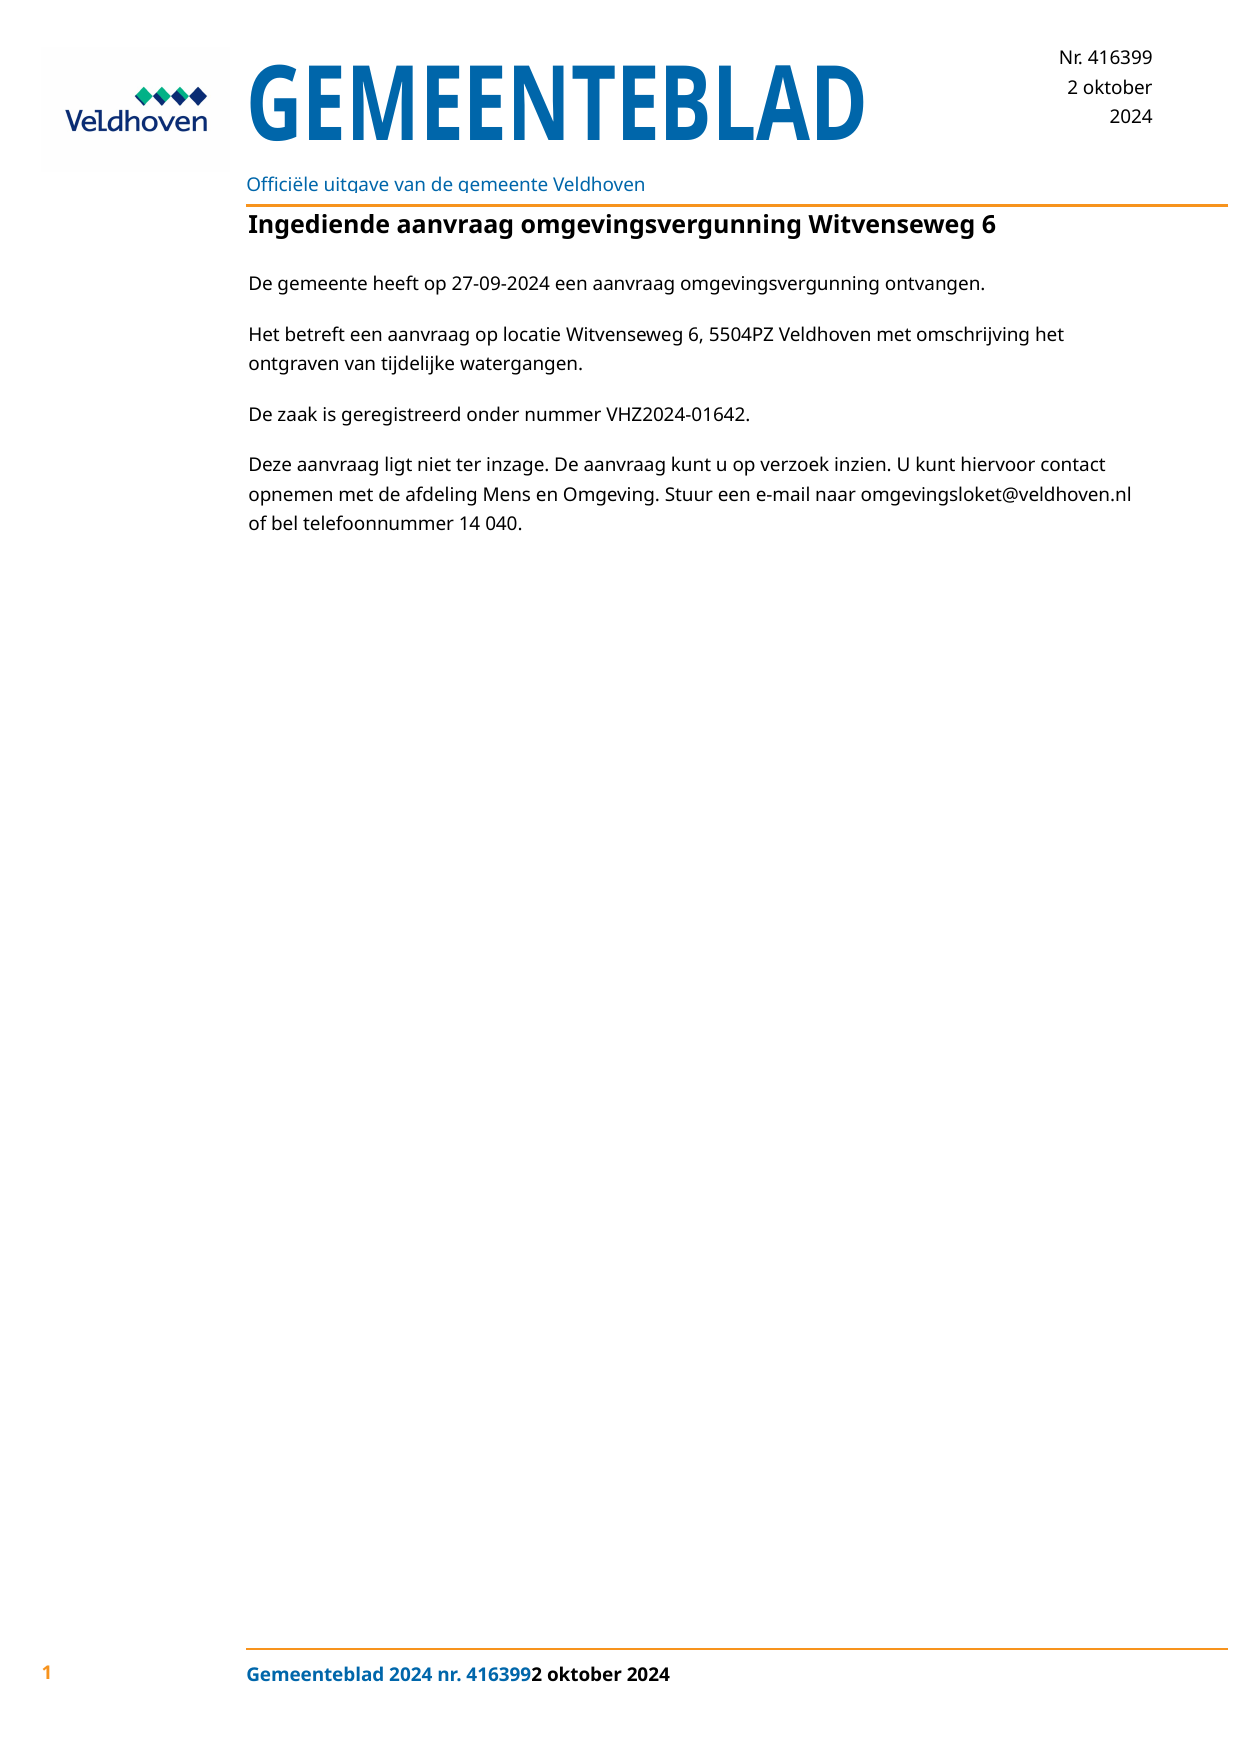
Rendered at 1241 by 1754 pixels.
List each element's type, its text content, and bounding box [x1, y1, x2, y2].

text Deze aanvraag ligt niet ter inzage. De aanvraag kunt u op verzoek inzien. U kunt hiervoor contact opnemen met de afdeling Mens en Omgeving. Stuur een e-mail naar omgevingsloket@veldhoven.nl of bel telefoonnummer 14 040. [248, 451, 1152, 536]
text Het betreft een aanvraag op locatie Witvenseweg 6, 5504PZ Veldhoven met omschrijving het ontgraven van tijdelijke watergangen. [248, 321, 1152, 376]
text Ingediende aanvraag omgevingsvergunning Witvenseweg 6 [248, 207, 1152, 241]
text De gemeente heeft op 27-09-2024 een aanvraag omgevingsvergunning ontvangen. [248, 270, 1152, 296]
text De zaak is geregistreerd onder nummer VHZ2024-01642. [248, 401, 1152, 426]
picture [41, 47, 231, 172]
